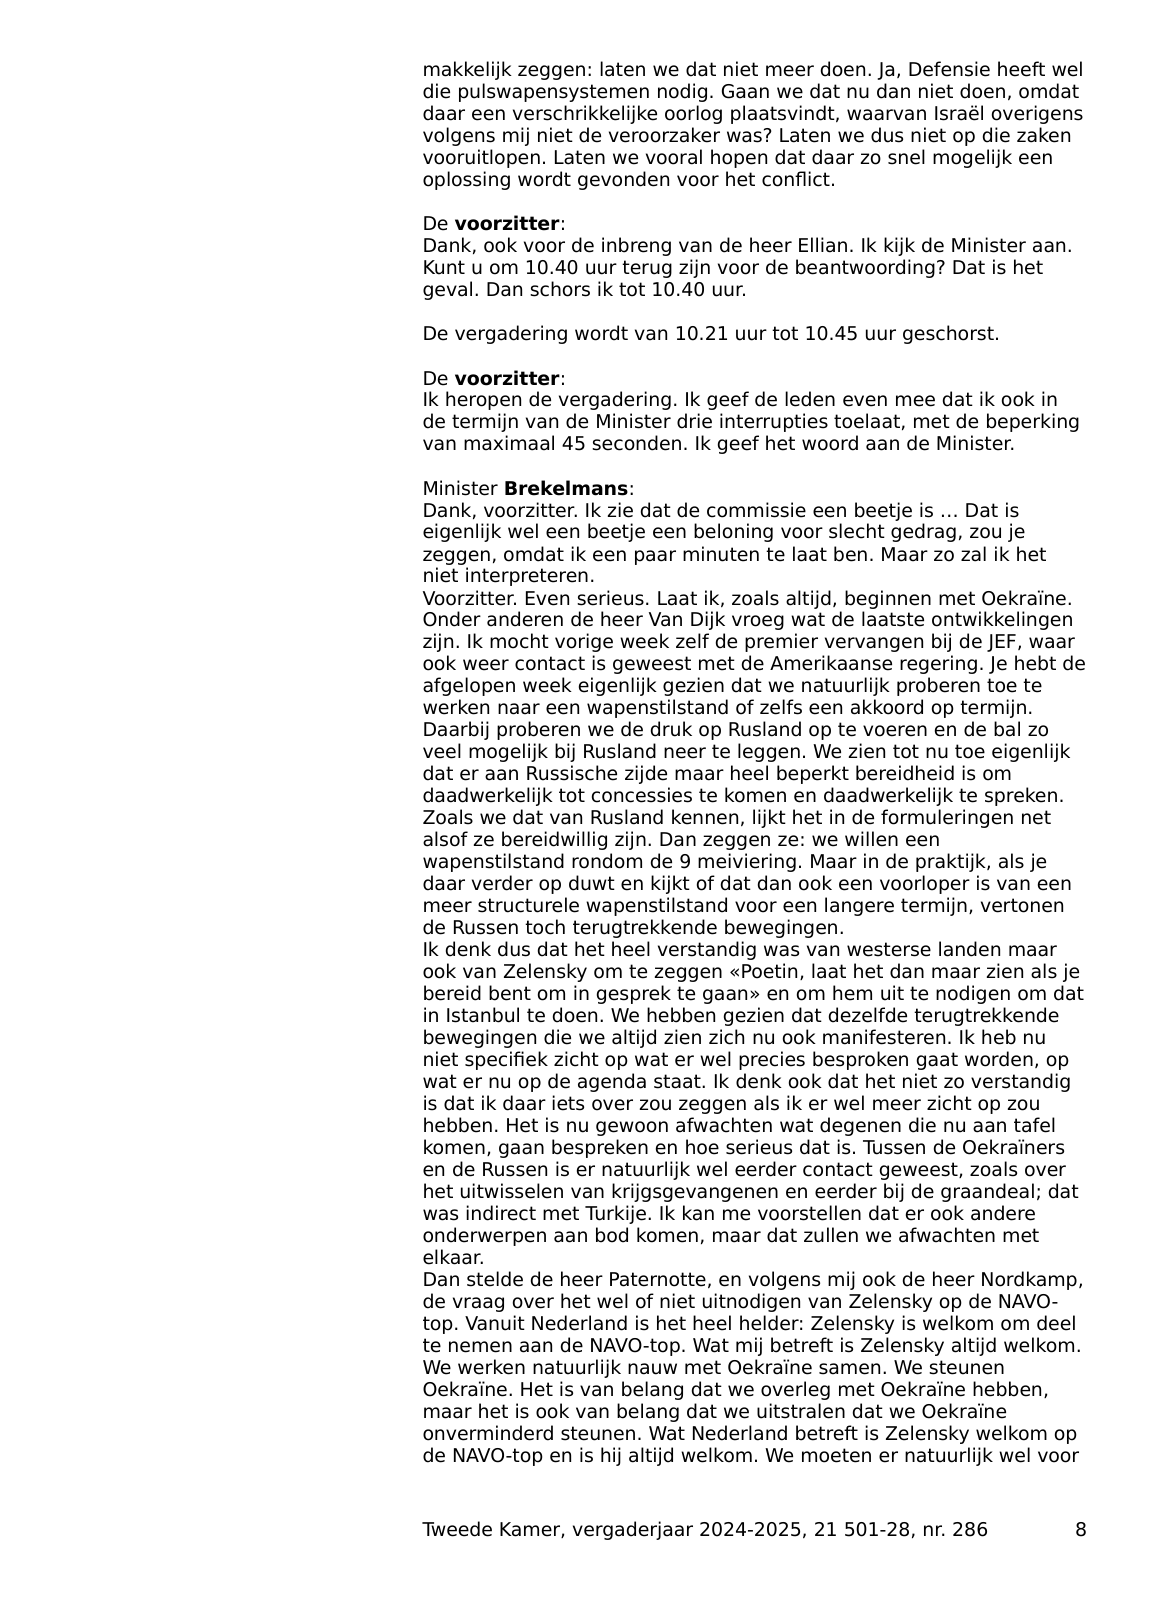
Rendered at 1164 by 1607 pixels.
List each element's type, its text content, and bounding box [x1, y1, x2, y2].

text Ik heropen de vergadering. Ik geef de leden even mee dat ik ook in de termijn van de Minister drie interrupties toelaat, met de beperking van maximaal 45 seconden. Ik geef het woord aan de Minister. [422, 389, 1087, 455]
text Dank, voorzitter. Ik zie dat de commissie een beetje is … Dat is eigenlijk wel een beetje een beloning voor slecht gedrag, zou je zeggen, omdat ik een paar minuten te laat ben. Maar zo zal ik het niet interpreteren. [422, 499, 1087, 587]
text Dank, ook voor de inbreng van de heer Ellian. Ik kijk de Minister aan. Kunt u om 10.40 uur terug zijn voor de beantwoording? Dat is het geval. Dan schors ik tot 10.40 uur. [422, 235, 1087, 301]
text De voorzitter: [422, 367, 1087, 389]
text Minister Brekelmans: [422, 477, 1087, 499]
text Dan stelde de heer Paternotte, en volgens mij ook de heer Nordkamp, de vraag over het wel of niet uitnodigen van Zelensky op de NAVO-top. Vanuit Nederland is het heel helder: Zelensky is welkom om deel te nemen aan de NAVO-top. Wat mij betreft is Zelensky altijd welkom. We werken natuurlijk nauw met Oekraïne samen. We steunen Oekraïne. Het is van belang dat we overleg met Oekraïne hebben, maar het is ook van belang dat we uitstralen dat we Oekraïne onverminderd steunen. Wat Nederland betreft is Zelensky welkom op de NAVO-top en is hij altijd welkom. We moeten er natuurlijk wel voor [422, 1269, 1087, 1467]
text De vergadering wordt van 10.21 uur tot 10.45 uur geschorst. [422, 323, 1087, 345]
text Voorzitter. Even serieus. Laat ik, zoals altijd, beginnen met Oekraïne. Onder anderen de heer Van Dijk vroeg wat de laatste ontwikkelingen zijn. Ik mocht vorige week zelf de premier vervangen bij de JEF, waar ook weer contact is geweest met de Amerikaanse regering. Je hebt de afgelopen week eigenlijk gezien dat we natuurlijk proberen toe te werken naar een wapenstilstand of zelfs een akkoord op termijn. Daarbij proberen we de druk op Rusland op te voeren en de bal zo veel mogelijk bij Rusland neer te leggen. We zien tot nu toe eigenlijk dat er aan Russische zijde maar heel beperkt bereidheid is om daadwerkelijk tot concessies te komen en daadwerkelijk te spreken. Zoals we dat van Rusland kennen, lijkt het in de formuleringen net alsof ze bereidwillig zijn. Dan zeggen ze: we willen een wapenstilstand rondom de 9 meiviering. Maar in de praktijk, als je daar verder op duwt en kijkt of dat dan ook een voorloper is van een meer structurele wapenstilstand voor een langere termijn, vertonen de Russen toch terugtrekkende bewegingen. [422, 587, 1087, 939]
text makkelijk zeggen: laten we dat niet meer doen. Ja, Defensie heeft wel die pulswapensystemen nodig. Gaan we dat nu dan niet doen, omdat daar een verschrikkelijke oorlog plaatsvindt, waarvan Israël overigens volgens mij niet de veroorzaker was? Laten we dus niet op die zaken vooruitlopen. Laten we vooral hopen dat daar zo snel mogelijk een oplossing wordt gevonden voor het conflict. [422, 59, 1087, 191]
text Ik denk dus dat het heel verstandig was van westerse landen maar ook van Zelensky om te zeggen «Poetin, laat het dan maar zien als je bereid bent om in gesprek te gaan» en om hem uit te nodigen om dat in Istanbul te doen. We hebben gezien dat dezelfde terugtrekkende bewegingen die we altijd zien zich nu ook manifesteren. Ik heb nu niet specifiek zicht op wat er wel precies besproken gaat worden, op wat er nu op de agenda staat. Ik denk ook dat het niet zo verstandig is dat ik daar iets over zou zeggen als ik er wel meer zicht op zou hebben. Het is nu gewoon afwachten wat degenen die nu aan tafel komen, gaan bespreken en hoe serieus dat is. Tussen de Oekraïners en de Russen is er natuurlijk wel eerder contact geweest, zoals over het uitwisselen van krijgsgevangenen en eerder bij de graandeal; dat was indirect met Turkije. Ik kan me voorstellen dat er ook andere onderwerpen aan bod komen, maar dat zullen we afwachten met elkaar. [422, 939, 1087, 1269]
text De voorzitter: [422, 213, 1087, 235]
